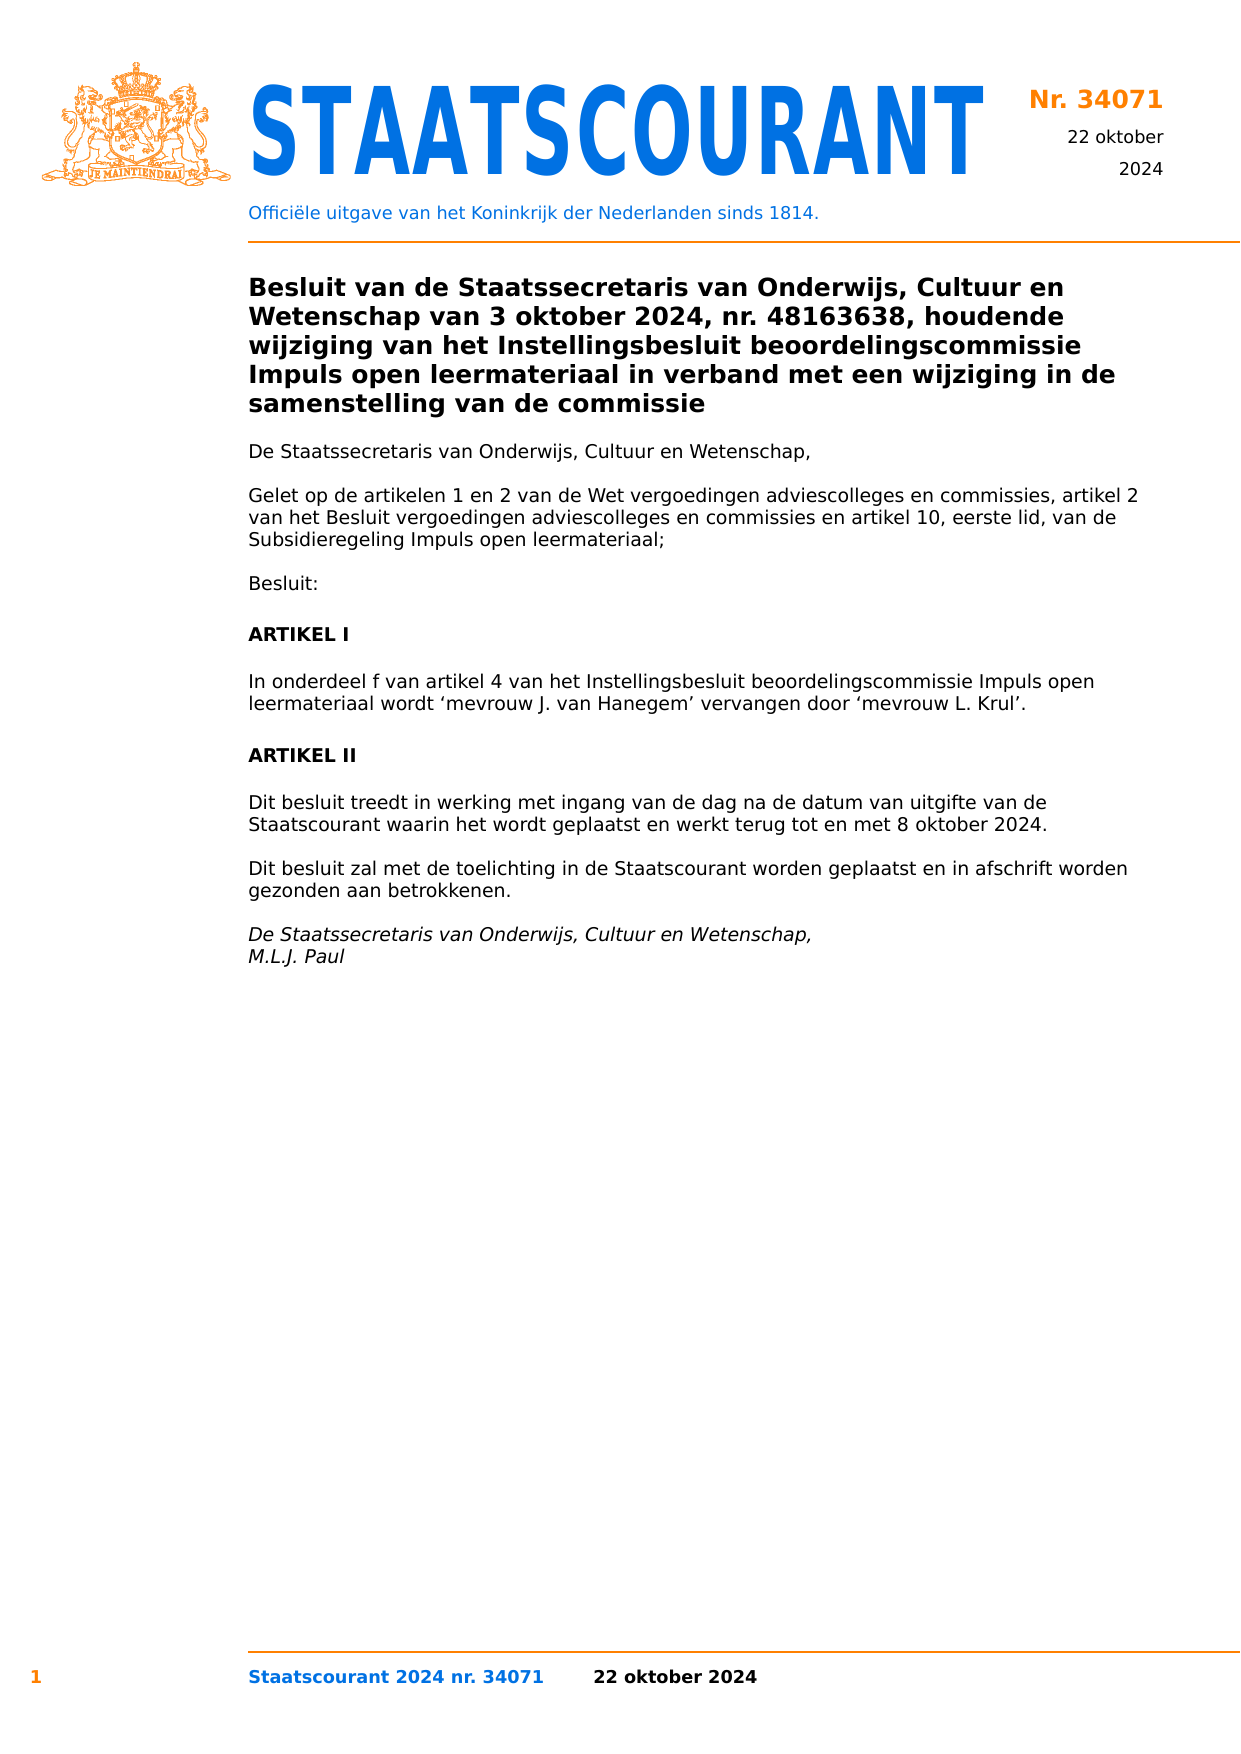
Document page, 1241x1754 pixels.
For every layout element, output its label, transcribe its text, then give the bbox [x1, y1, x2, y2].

text In onderdeel f van artikel 4 van het Instellingsbesluit beoordelingscommissie Impuls open leermateriaal wordt ‘mevrouw J. van Hanegem’ vervangen door ‘mevrouw L. Krul’. [248, 671, 1163, 715]
table_cell 22 oktober [998, 121, 1240, 153]
picture [41, 62, 231, 186]
subtitle ARTIKEL I [248, 624, 1163, 646]
table_cell Officiële uitgave van het Koninkrijk der Nederlanden sinds 1814. [248, 203, 1240, 241]
text Dit besluit zal met de toelichting in de Staatscourant worden geplaatst en in afschrift worden gezonden aan betrokkenen. [248, 858, 1163, 902]
text De Staatssecretaris van Onderwijs, Cultuur en Wetenschap, M.L.J. Paul [248, 924, 1163, 968]
table_header [25, 62, 248, 241]
text Dit besluit treedt in werking met ingang van de dag na de datum van uitgifte van de Staatscourant waarin het wordt geplaatst en werkt terug tot en met 8 oktober 2024. [248, 792, 1163, 836]
subtitle ARTIKEL II [248, 745, 1163, 767]
subtitle Besluit van de Staatssecretaris van Onderwijs, Cultuur en Wetenschap van 3 oktober 2024, nr. 48163638, houdende wijziging van het Instellingsbesluit beoordelingscommissie Impuls open leermateriaal in verband met een wijziging in de samenstelling van de commissie [248, 273, 1163, 419]
text De Staatssecretaris van Onderwijs, Cultuur en Wetenschap, [248, 441, 1163, 463]
text Gelet op de artikelen 1 en 2 van de Wet vergoedingen adviescolleges en commissies, artikel 2 van het Besluit vergoedingen adviescolleges en commissies en artikel 10, eerste lid, van de Subsidieregeling Impuls open leermateriaal; [248, 484, 1163, 551]
table_cell 2024 [998, 153, 1240, 203]
table_header STAATSCOURANT [248, 62, 998, 203]
text Besluit: [248, 572, 1163, 594]
table_header Nr. 34071 [998, 62, 1240, 121]
